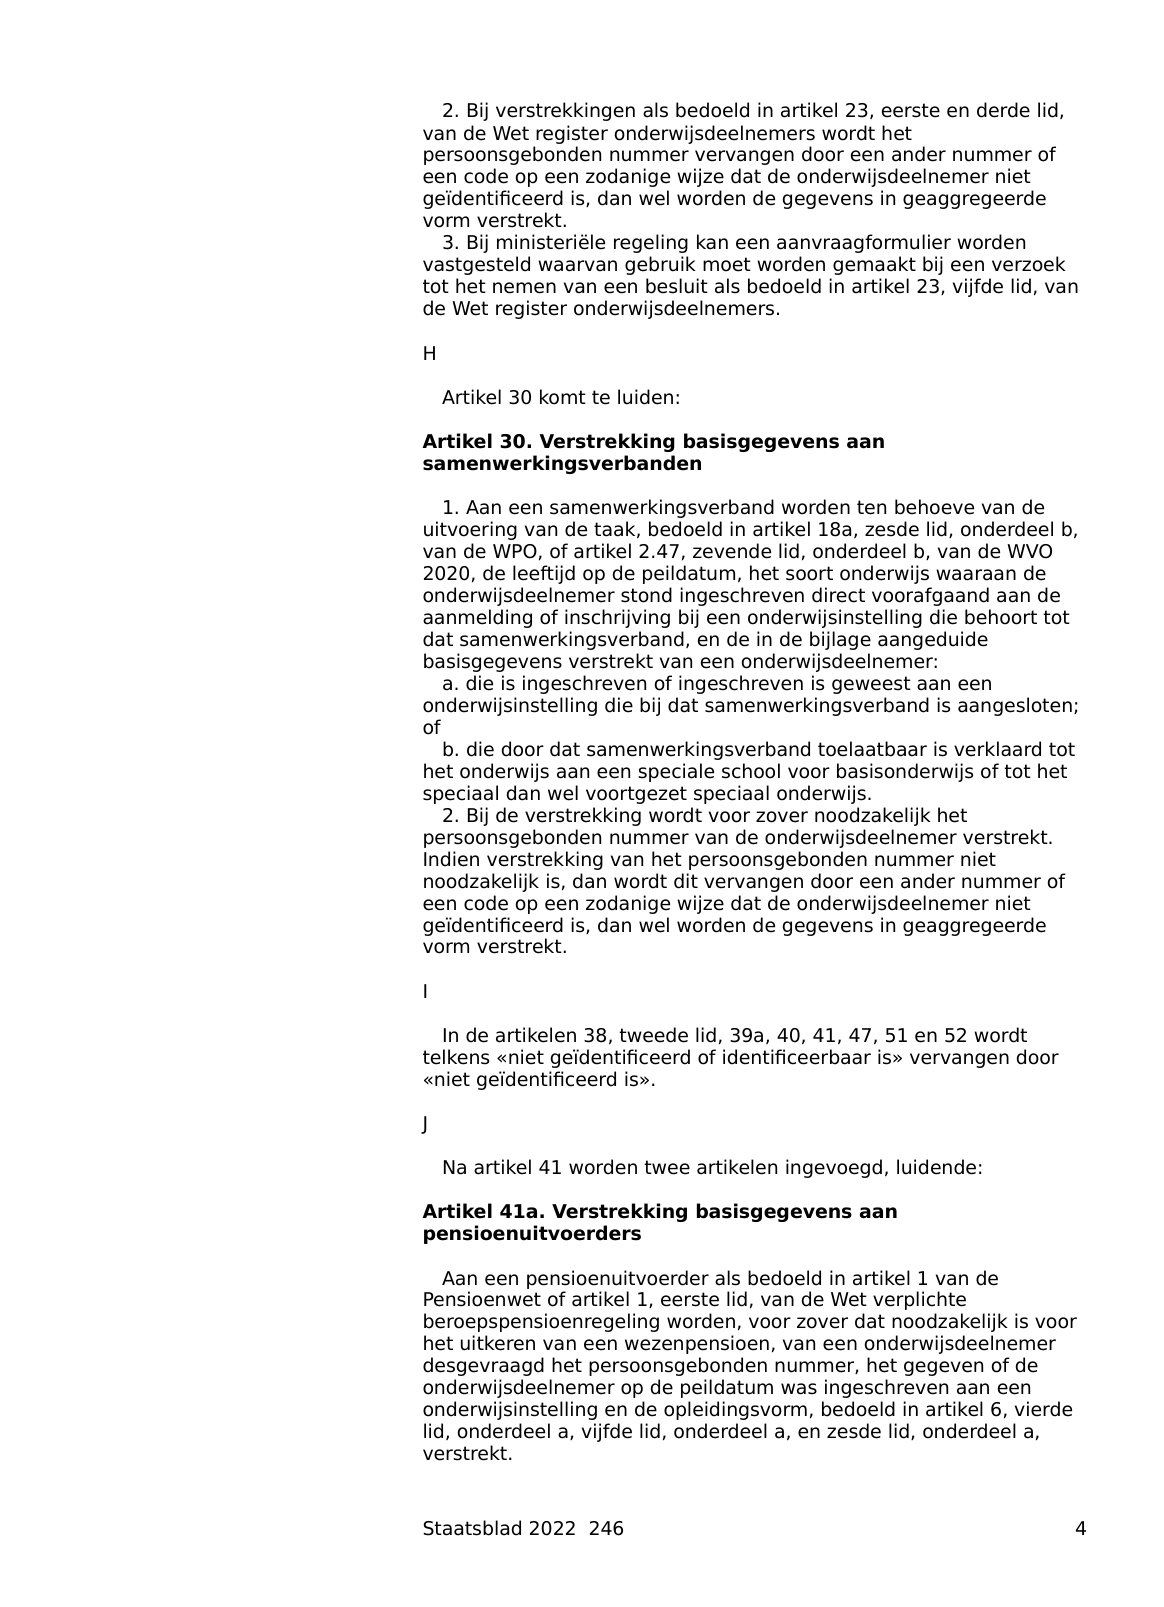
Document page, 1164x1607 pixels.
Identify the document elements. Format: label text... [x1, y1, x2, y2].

text 3. Bij ministeriële regeling kan een aanvraagformulier worden vastgesteld waarvan gebruik moet worden gemaakt bij een verzoek tot het nemen van een besluit als bedoeld in artikel 23, vijfde lid, van de Wet register onderwijsdeelnemers. [422, 232, 1087, 320]
text 2. Bij de verstrekking wordt voor zover noodzakelijk het persoonsgebonden nummer van de onderwijsdeelnemer verstrekt. Indien verstrekking van het persoonsgebonden nummer niet noodzakelijk is, dan wordt dit vervangen door een ander nummer of een code op een zodanige wijze dat de onderwijsdeelnemer niet geïdentificeerd is, dan wel worden de gegevens in geaggregeerde vorm verstrekt. [422, 804, 1087, 958]
text Artikel 30 komt te luiden: [422, 387, 1087, 408]
text I [422, 981, 1087, 1003]
text a. die is ingeschreven of ingeschreven is geweest aan een onderwijsinstelling die bij dat samenwerkingsverband is aangesloten; of [422, 673, 1087, 739]
text Na artikel 41 worden twee artikelen ingevoegd, luidende: [422, 1157, 1087, 1179]
subtitle Artikel 30. Verstrekking basisgegevens aan samenwerkingsverbanden [422, 431, 1087, 475]
text In de artikelen 38, tweede lid, 39a, 40, 41, 47, 51 en 52 wordt telkens «niet geïdentificeerd of identificeerbaar is» vervangen door «niet geïdentificeerd is». [422, 1025, 1087, 1091]
text H [422, 342, 1087, 364]
text 2. Bij verstrekkingen als bedoeld in artikel 23, eerste en derde lid, van de Wet register onderwijsdeelnemers wordt het persoonsgebonden nummer vervangen door een ander nummer of een code op een zodanige wijze dat de onderwijsdeelnemer niet geïdentificeerd is, dan wel worden de gegevens in geaggregeerde vorm verstrekt. [422, 100, 1087, 232]
subtitle Artikel 41a. Verstrekking basisgegevens aan pensioenuitvoerders [422, 1201, 1087, 1245]
text 1. Aan een samenwerkingsverband worden ten behoeve van de uitvoering van de taak, bedoeld in artikel 18a, zesde lid, onderdeel b, van de WPO, of artikel 2.47, zevende lid, onderdeel b, van de WVO 2020, de leeftijd op de peildatum, het soort onderwijs waaraan de onderwijsdeelnemer stond ingeschreven direct voorafgaand aan de aanmelding of inschrijving bij een onderwijsinstelling die behoort tot dat samenwerkingsverband, en de in de bijlage aangeduide basisgegevens verstrekt van een onderwijsdeelnemer: [422, 497, 1087, 673]
text b. die door dat samenwerkingsverband toelaatbaar is verklaard tot het onderwijs aan een speciale school voor basisonderwijs of tot het speciaal dan wel voortgezet speciaal onderwijs. [422, 739, 1087, 804]
text J [422, 1113, 1087, 1135]
text Aan een pensioenuitvoerder als bedoeld in artikel 1 van de Pensioenwet of artikel 1, eerste lid, van de Wet verplichte beroepspensioenregeling worden, voor zover dat noodzakelijk is voor het uitkeren van een wezenpensioen, van een onderwijsdeelnemer desgevraagd het persoonsgebonden nummer, het gegeven of de onderwijsdeelnemer op de peildatum was ingeschreven aan een onderwijsinstelling en de opleidingsvorm, bedoeld in artikel 6, vierde lid, onderdeel a, vijfde lid, onderdeel a, en zesde lid, onderdeel a, verstrekt. [422, 1267, 1087, 1465]
